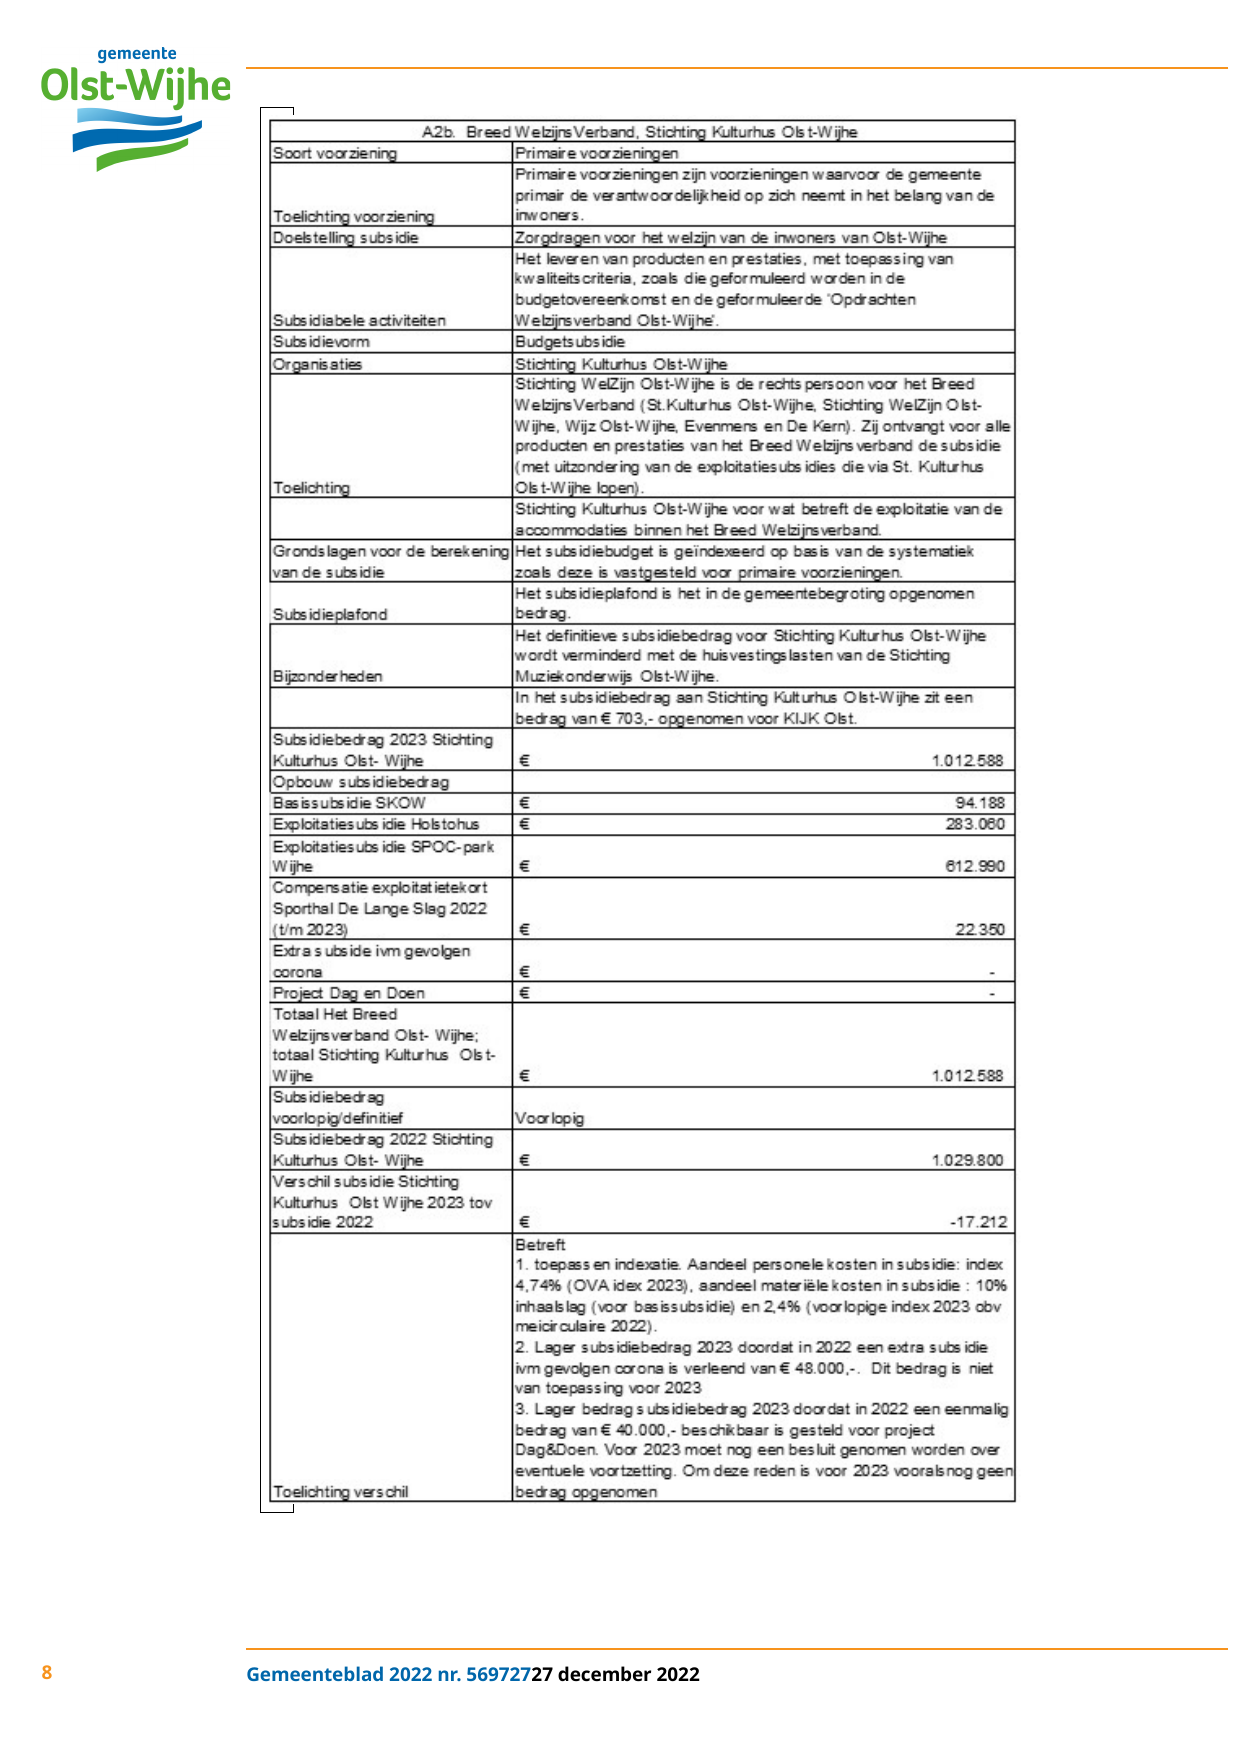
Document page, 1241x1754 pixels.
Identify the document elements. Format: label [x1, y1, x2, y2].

picture [41, 47, 231, 172]
picture [268, 115, 1021, 1504]
